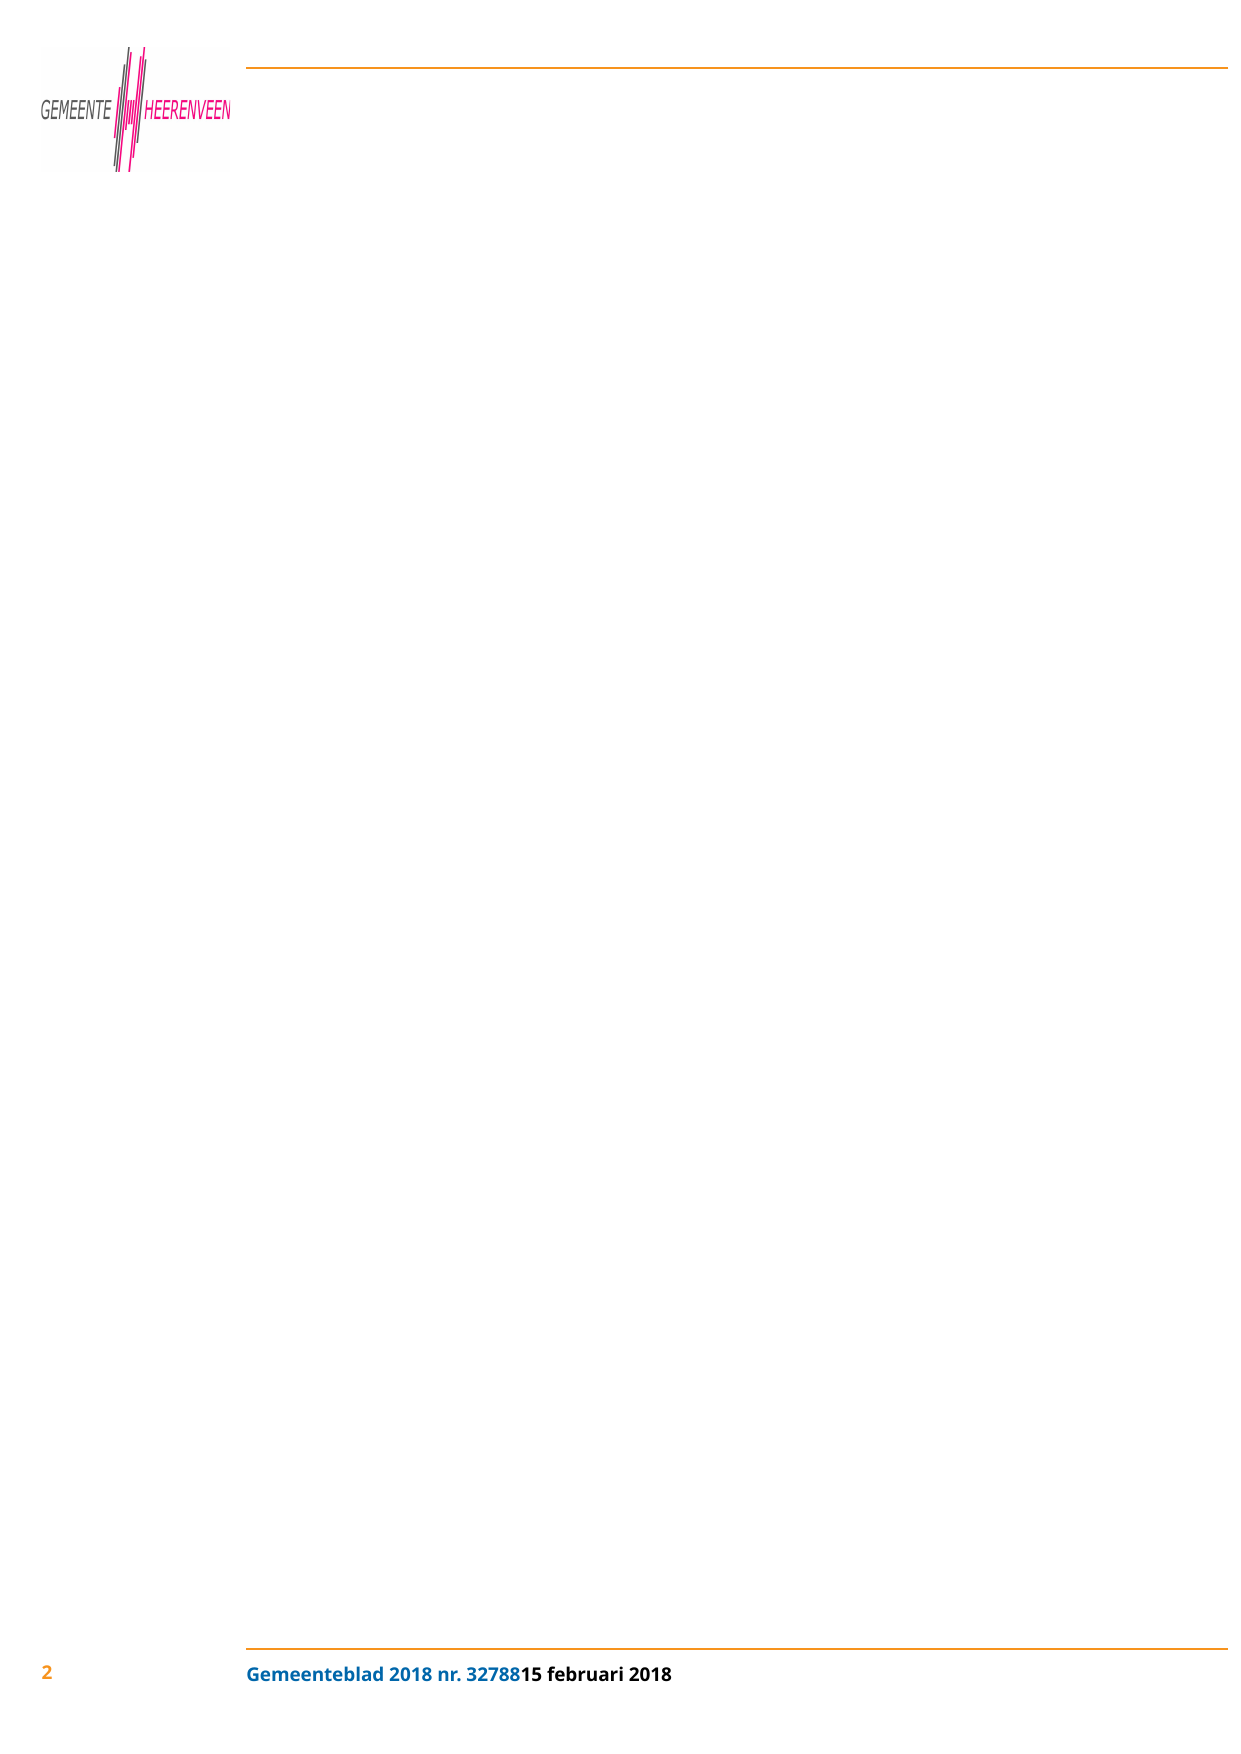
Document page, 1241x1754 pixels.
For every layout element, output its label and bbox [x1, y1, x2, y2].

picture [41, 47, 231, 172]
